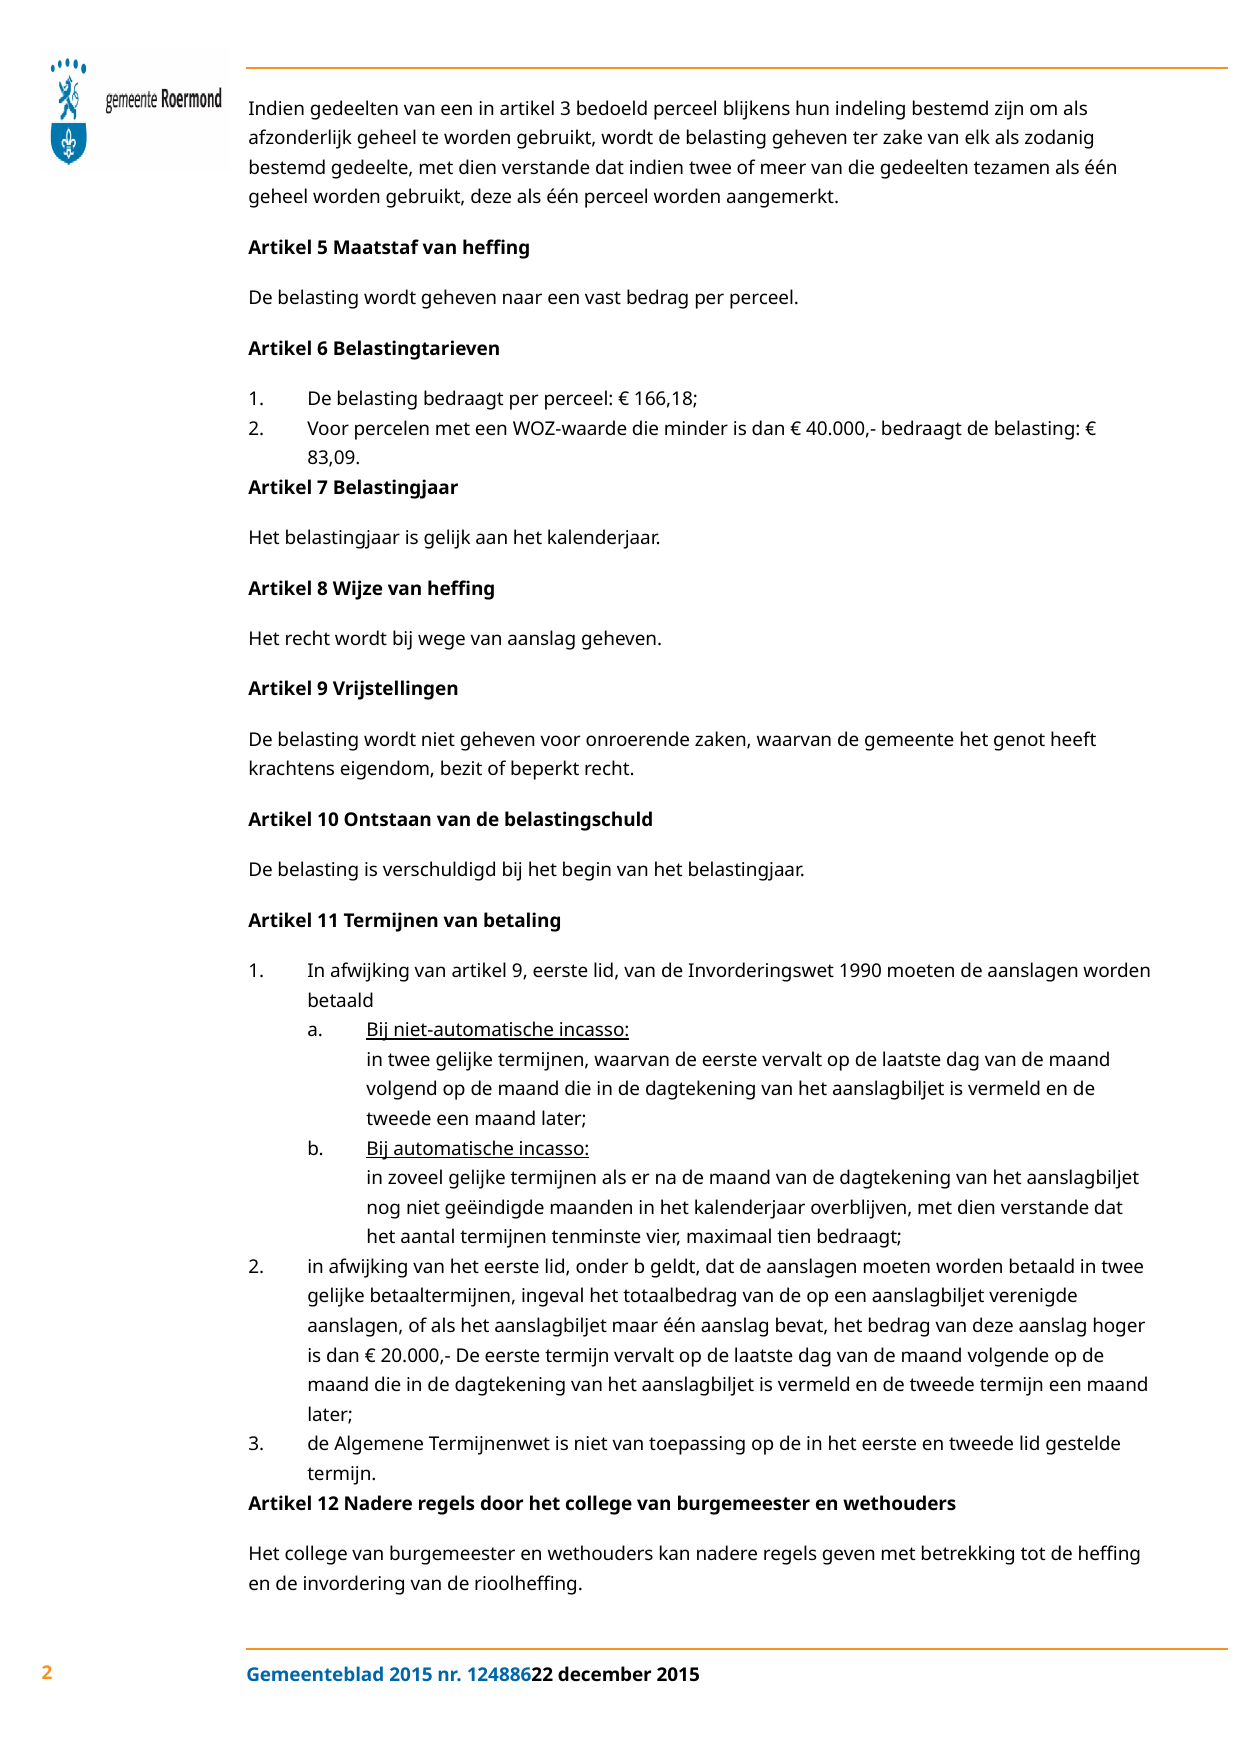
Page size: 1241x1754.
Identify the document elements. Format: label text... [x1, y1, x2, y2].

list De belasting bedraagt per perceel: € 166,18; [248, 385, 1152, 411]
text Artikel 7 Belastingjaar [248, 474, 1152, 500]
list In afwijking van artikel 9, eerste lid, van de Invorderingswet 1990 moeten de aanslagen worden betaald [248, 957, 1152, 1013]
text Artikel 8 Wijze van heffing [248, 575, 1152, 601]
text De belasting wordt niet geheven voor onroerende zaken, waarvan de gemeente het genot heeft krachtens eigendom, bezit of beperkt recht. [248, 726, 1152, 781]
text De belasting is verschuldigd bij het begin van het belastingjaar. [248, 856, 1152, 882]
list de Algemene Termijnenwet is niet van toepassing op de in het eerste en tweede lid gestelde termijn. [248, 1431, 1152, 1486]
list Voor percelen met een WOZ-waarde die minder is dan € 40.000,- bedraagt de belasting: € 83,09. [248, 415, 1152, 470]
text Artikel 12 Nadere regels door het college van burgemeester en wethouders [248, 1490, 1152, 1516]
text De belasting wordt geheven naar een vast bedrag per perceel. [248, 284, 1152, 310]
text Artikel 9 Vrijstellingen [248, 676, 1152, 701]
list Bij automatische incasso: [307, 1135, 1152, 1161]
text Artikel 5 Maatstaf van heffing [248, 234, 1152, 260]
text Artikel 6 Belastingtarieven [248, 335, 1152, 361]
list in zoveel gelijke termijnen als er na de maand van de dagtekening van het aanslagbiljet nog niet geëindigde maanden in het kalenderjaar overblijven, met dien verstande dat het aantal termijnen tenminste vier, maximaal tien bedraagt; [307, 1164, 1152, 1249]
text Indien gedeelten van een in artikel 3 bedoeld perceel blijkens hun indeling bestemd zijn om als afzonderlijk geheel te worden gebruikt, wordt de belasting geheven ter zake van elk als zodanig bestemd gedeelte, met dien verstande dat indien twee of meer van die gedeelten tezamen als één geheel worden gebruikt, deze als één perceel worden aangemerkt. [248, 95, 1152, 209]
list Bij niet-automatische incasso: [307, 1016, 1152, 1042]
text Artikel 11 Termijnen van betaling [248, 907, 1152, 933]
text Het recht wordt bij wege van aanslag geheven. [248, 625, 1152, 651]
list in afwijking van het eerste lid, onder b geldt, dat de aanslagen moeten worden betaald in twee gelijke betaaltermijnen, ingeval het totaalbedrag van de op een aanslagbiljet verenigde aanslagen, of als het aanslagbiljet maar één aanslag bevat, het bedrag van deze aanslag hoger is dan € 20.000,- De eerste termijn vervalt op de laatste dag van de maand volgende op de maand die in de dagtekening van het aanslagbiljet is vermeld en de tweede termijn een maand later; [248, 1253, 1152, 1427]
text Het belastingjaar is gelijk aan het kalenderjaar. [248, 524, 1152, 550]
text Artikel 10 Ontstaan van de belastingschuld [248, 806, 1152, 832]
text Het college van burgemeester en wethouders kan nadere regels geven met betrekking tot de heffing en de invordering van de rioolheffing. [248, 1540, 1152, 1596]
picture [41, 47, 231, 172]
list in twee gelijke termijnen, waarvan de eerste vervalt op de laatste dag van de maand volgend op de maand die in de dagtekening van het aanslagbiljet is vermeld en de tweede een maand later; [307, 1046, 1152, 1131]
